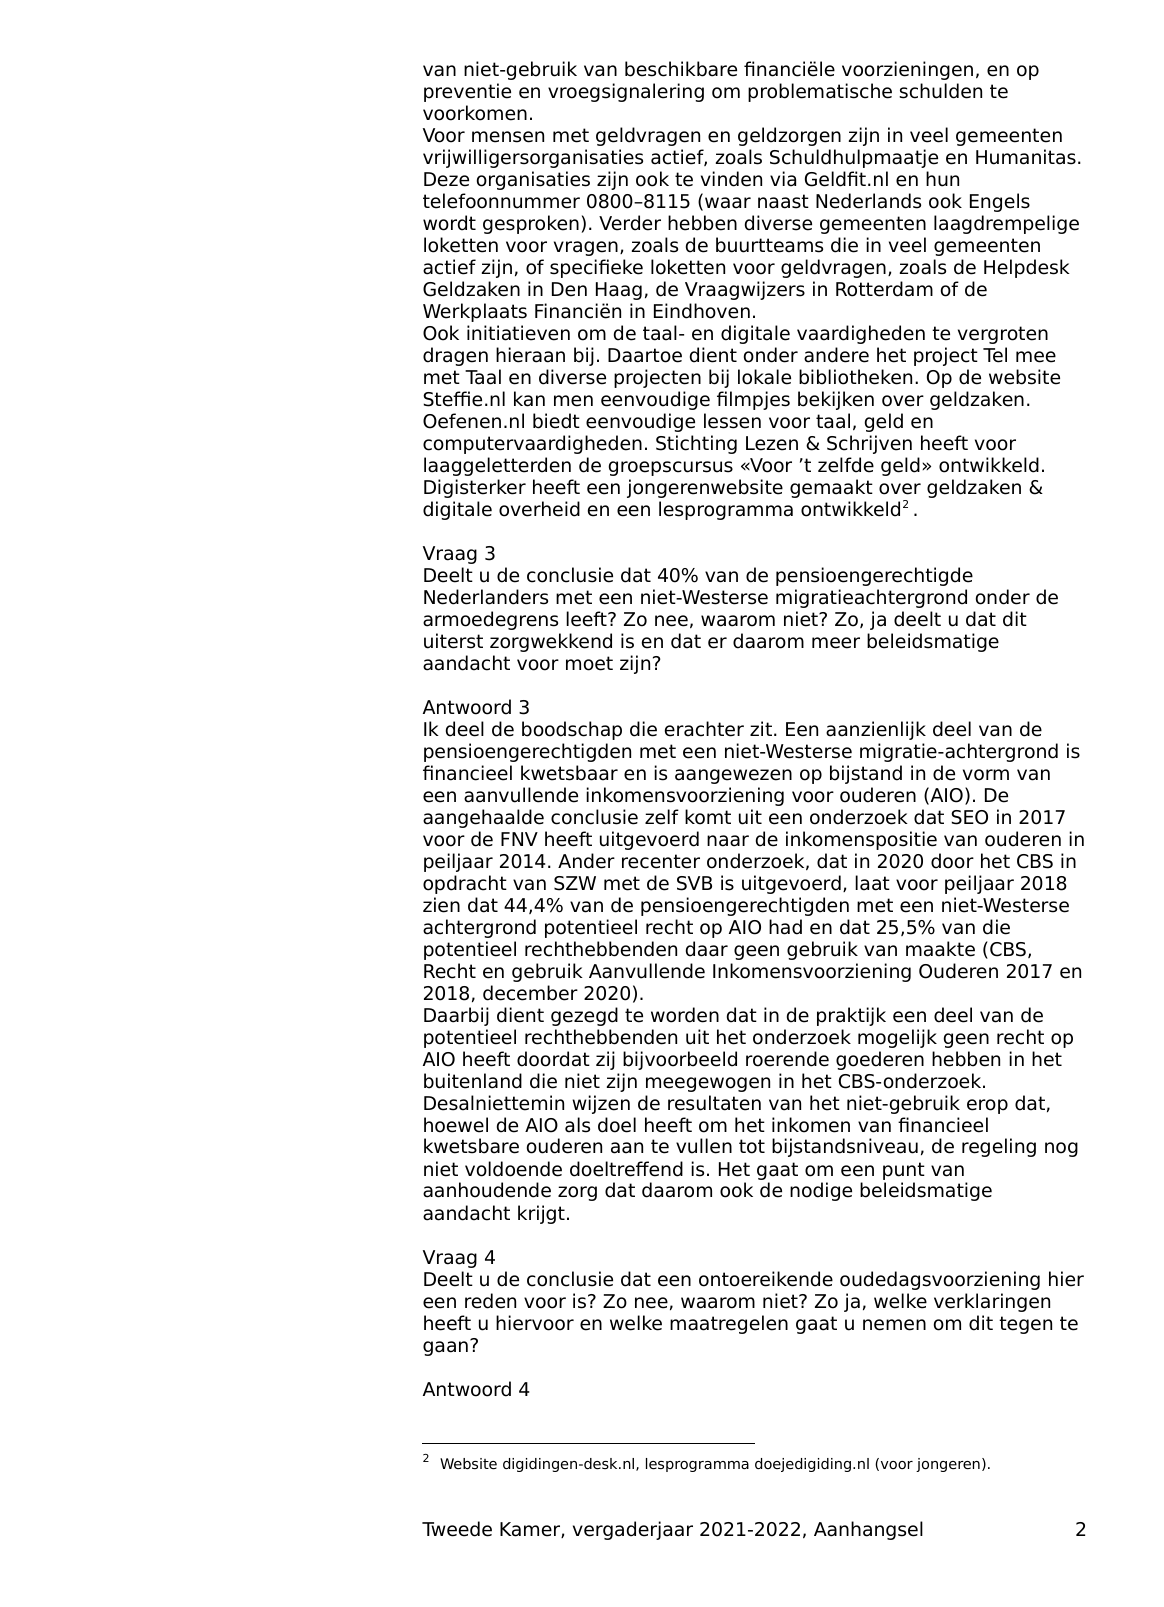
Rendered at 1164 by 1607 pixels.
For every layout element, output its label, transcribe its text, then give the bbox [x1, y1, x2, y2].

text Deelt u de conclusie dat 40% van de pensioengerechtigde Nederlanders met een niet-Westerse migratieachtergrond onder de armoedegrens leeft? Zo nee, waarom niet? Zo, ja deelt u dat dit uiterst zorgwekkend is en dat er daarom meer beleidsmatige aandacht voor moet zijn? [422, 565, 1087, 675]
text Ik deel de boodschap die erachter zit. Een aanzienlijk deel van de pensioengerechtigden met een niet-Westerse migratie-achtergrond is financieel kwetsbaar en is aangewezen op bijstand in de vorm van een aanvullende inkomensvoorziening voor ouderen (AIO). De aangehaalde conclusie zelf komt uit een onderzoek dat SEO in 2017 voor de FNV heeft uitgevoerd naar de inkomenspositie van ouderen in peiljaar 2014. Ander recenter onderzoek, dat in 2020 door het CBS in opdracht van SZW met de SVB is uitgevoerd, laat voor peiljaar 2018 zien dat 44,4% van de pensioengerechtigden met een niet-Westerse achtergrond potentieel recht op AIO had en dat 25,5% van die potentieel rechthebbenden daar geen gebruik van maakte (CBS, Recht en gebruik Aanvullende Inkomensvoorziening Ouderen 2017 en 2018, december 2020). [422, 719, 1087, 1004]
text Website digidingen-desk.nl, lesprogramma doejedigiding.nl (voor jongeren). [422, 1452, 1087, 1474]
text Vraag 4 [422, 1247, 1087, 1268]
text Daarbij dient gezegd te worden dat in de praktijk een deel van de potentieel rechthebbenden uit het onderzoek mogelijk geen recht op AIO heeft doordat zij bijvoorbeeld roerende goederen hebben in het buitenland die niet zijn meegewogen in het CBS-onderzoek. Desalniettemin wijzen de resultaten van het niet-gebruik erop dat, hoewel de AIO als doel heeft om het inkomen van financieel kwetsbare ouderen aan te vullen tot bijstandsniveau, de regeling nog niet voldoende doeltreffend is. Het gaat om een punt van aanhoudende zorg dat daarom ook de nodige beleidsmatige aandacht krijgt. [422, 1004, 1087, 1224]
text Antwoord 3 [422, 697, 1087, 719]
text Vraag 3 [422, 543, 1087, 565]
text Voor mensen met geldvragen en geldzorgen zijn in veel gemeenten vrijwilligersorganisaties actief, zoals Schuldhulpmaatje en Humanitas. Deze organisaties zijn ook te vinden via Geldfit.nl en hun telefoonnummer 0800–8115 (waar naast Nederlands ook Engels wordt gesproken). Verder hebben diverse gemeenten laagdrempelige loketten voor vragen, zoals de buurtteams die in veel gemeenten actief zijn, of specifieke loketten voor geldvragen, zoals de Helpdesk Geldzaken in Den Haag, de Vraagwijzers in Rotterdam of de Werkplaats Financiën in Eindhoven. [422, 125, 1087, 323]
text Ook initiatieven om de taal- en digitale vaardigheden te vergroten dragen hieraan bij. Daartoe dient onder andere het project Tel mee met Taal en diverse projecten bij lokale bibliotheken. Op de website Steffie.nl kan men eenvoudige filmpjes bekijken over geldzaken. Oefenen.nl biedt eenvoudige lessen voor taal, geld en computervaardigheden. Stichting Lezen & Schrijven heeft voor laaggeletterden de groepscursus «Voor ’t zelfde geld» ontwikkeld. Digisterker heeft een jongerenwebsite gemaakt over geldzaken & digitale overheid en een lesprogramma ontwikkeld. [422, 323, 1087, 521]
text van niet-gebruik van beschikbare financiële voorzieningen, en op preventie en vroegsignalering om problematische schulden te voorkomen. [422, 59, 1087, 125]
text Antwoord 4 [422, 1379, 1087, 1401]
text Deelt u de conclusie dat een ontoereikende oudedagsvoorziening hier een reden voor is? Zo nee, waarom niet? Zo ja, welke verklaringen heeft u hiervoor en welke maatregelen gaat u nemen om dit tegen te gaan? [422, 1268, 1087, 1356]
